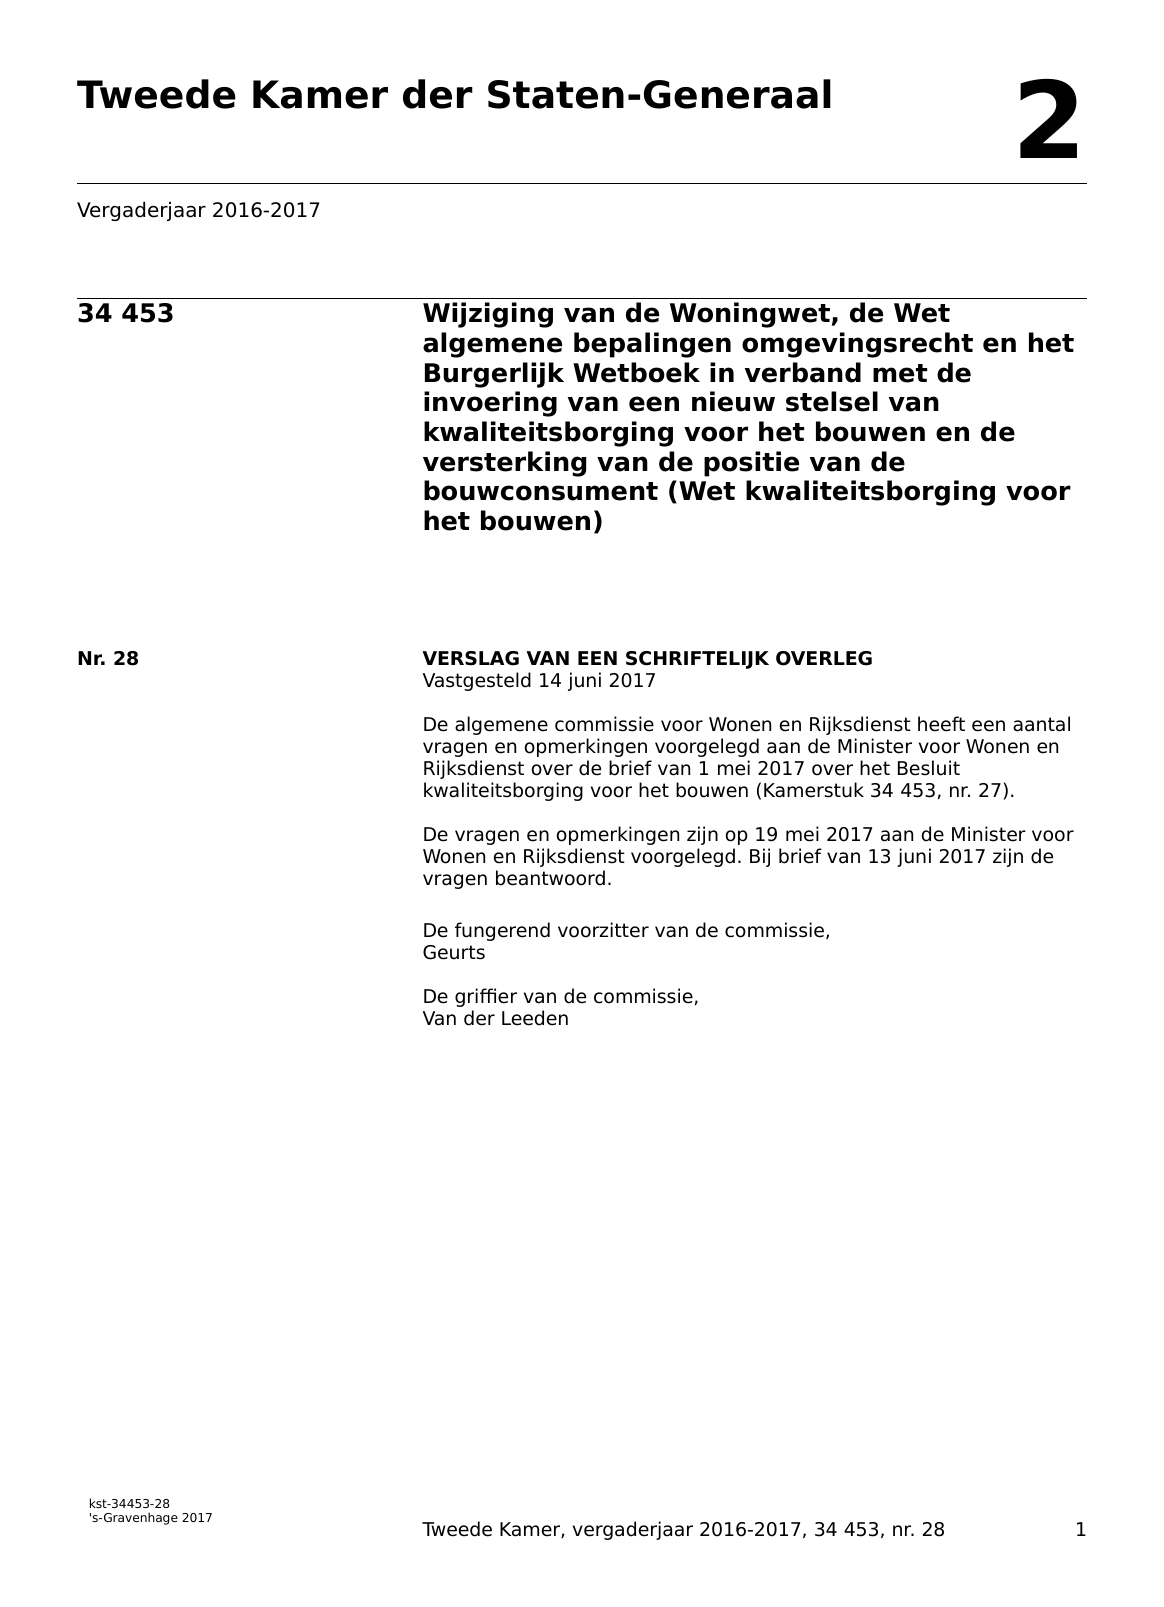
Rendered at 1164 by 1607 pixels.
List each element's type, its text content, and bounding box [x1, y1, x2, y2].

text De fungerend voorzitter van de commissie, Geurts [422, 920, 1087, 964]
text De algemene commissie voor Wonen en Rijksdienst heeft een aantal vragen en opmerkingen voorgelegd aan de Minister voor Wonen en Rijksdienst over de brief van 1 mei 2017 over het Besluit kwaliteitsborging voor het bouwen (Kamerstuk 34 453, nr. 27). [422, 714, 1087, 802]
text De griffier van de commissie, Van der Leeden [422, 986, 1087, 1030]
text 's-Gravenhage 2017 [88, 1511, 323, 1525]
text Vastgesteld 14 juni 2017 [422, 669, 1087, 691]
text kst-34453-28 [88, 1497, 323, 1511]
table_cell Vergaderjaar 2016-2017 [77, 184, 1087, 298]
subtitle Nr. 28 VERSLAG VAN EEN SCHRIFTELIJK OVERLEG [77, 647, 1087, 669]
text De vragen en opmerkingen zijn op 19 mei 2017 aan de Minister voor Wonen en Rijksdienst voorgelegd. Bij brief van 13 juni 2017 zijn de vragen beantwoord. [422, 824, 1087, 890]
table_header 2 [886, 59, 1087, 183]
table_header Tweede Kamer der Staten-Generaal [77, 59, 886, 183]
subtitle 34 453 Wijziging van de Woningwet, de Wet algemene bepalingen omgevingsrecht en het Burgerlijk Wetboek in verband met de invoering van een nieuw stelsel van kwaliteitsborging voor het bouwen en de versterking van de positie van de bouwconsument (Wet kwaliteitsborging voor het bouwen) [77, 299, 1087, 536]
